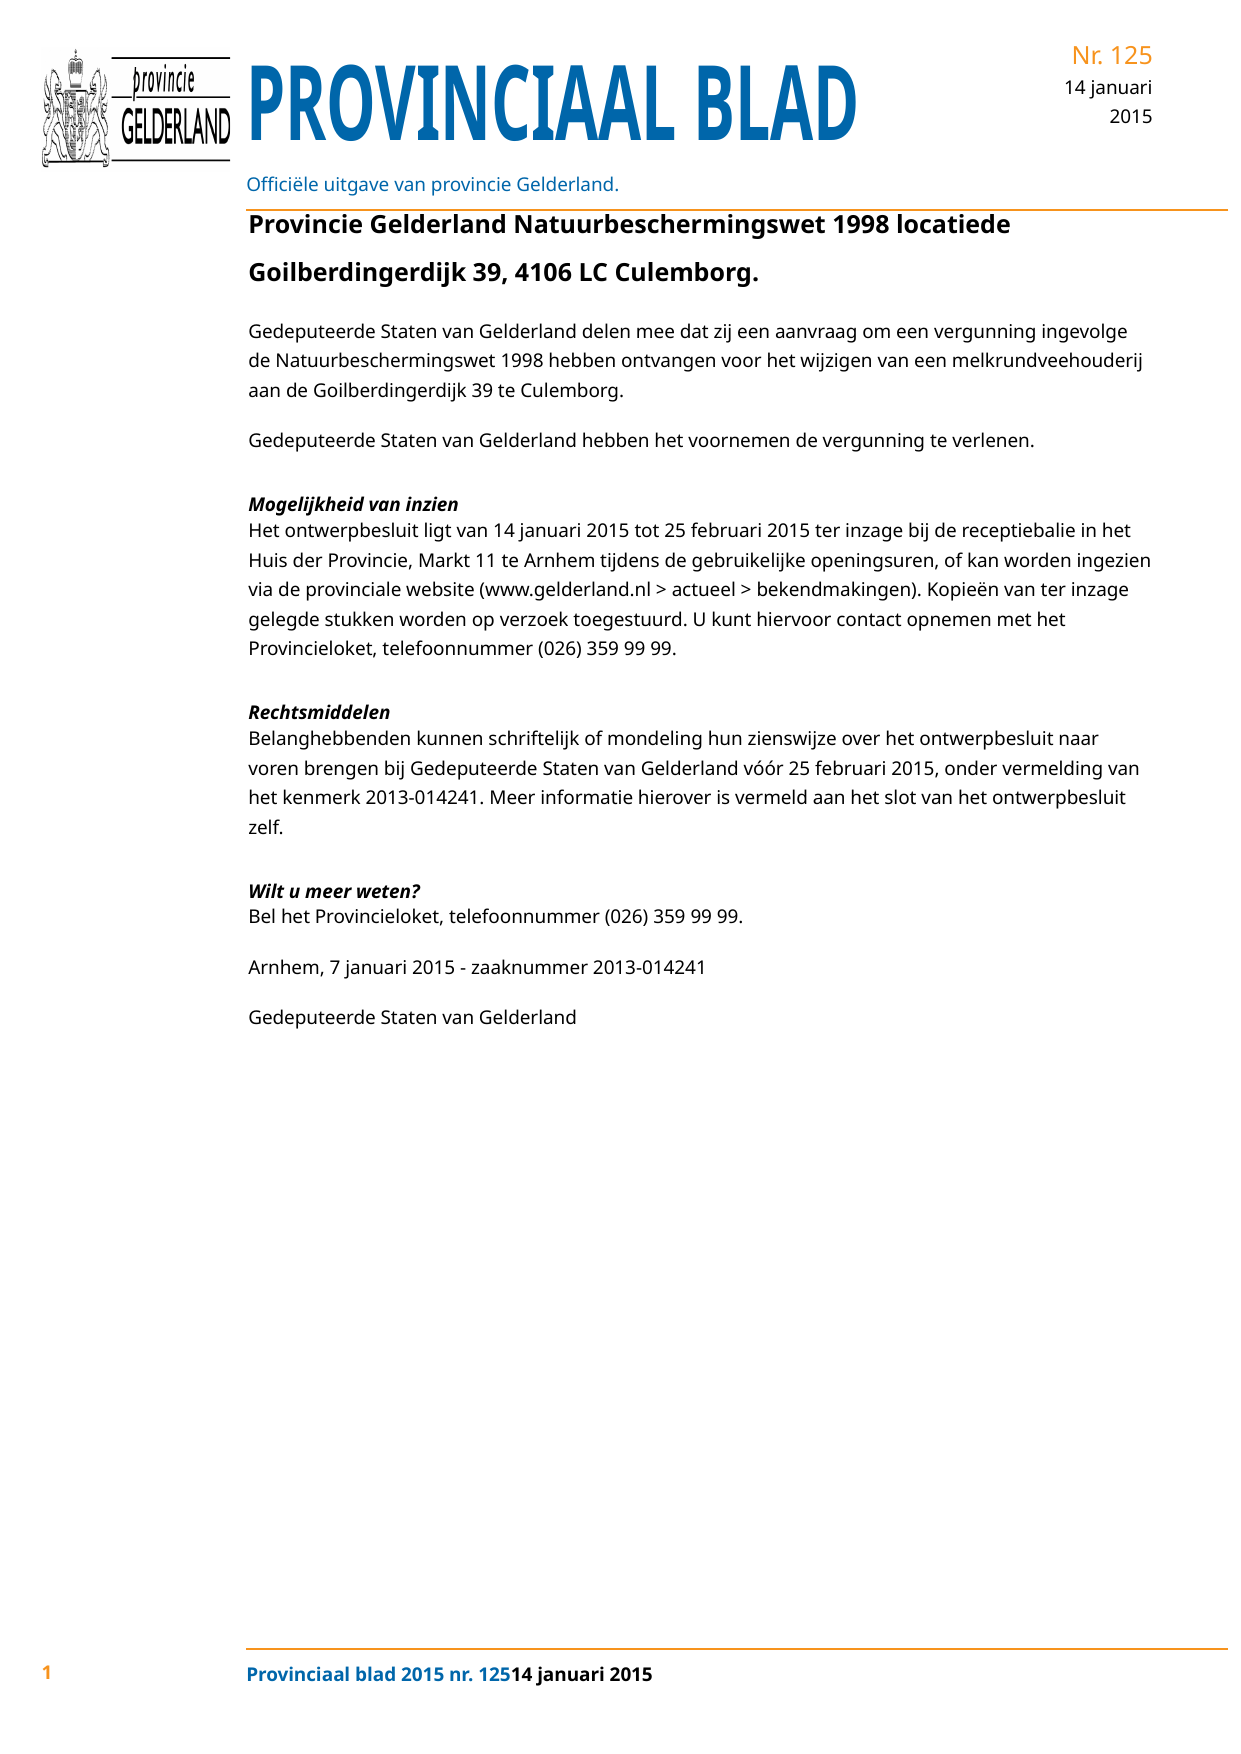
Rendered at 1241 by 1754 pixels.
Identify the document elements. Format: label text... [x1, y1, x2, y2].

text Gedeputeerde Staten van Gelderland [248, 1004, 1152, 1030]
text Het ontwerpbesluit ligt van 14 januari 2015 tot 25 februari 2015 ter inzage bij de receptiebalie in het Huis der Provincie, Markt 11 te Arnhem tijdens de gebruikelijke openingsuren, of kan worden ingezien via de provinciale website (www.gelderland.nl > actueel > bekendmakingen). Kopieën van ter inzage gelegde stukken worden op verzoek toegestuurd. U kunt hiervoor contact opnemen met het Provincieloket, telefoonnummer (026) 359 99 99. [248, 517, 1152, 661]
text Provincie Gelderland Natuurbeschermingswet 1998 locatiede Goilberdingerdijk 39, 4106 LC Culemborg. [248, 211, 1152, 288]
text Bel het Provincieloket, telefoonnummer (026) 359 99 99. [248, 904, 1152, 929]
text Arnhem, 7 januari 2015 - zaaknummer 2013-014241 [248, 954, 1152, 980]
text Belanghebbenden kunnen schriftelijk of mondeling hun zienswijze over het ontwerpbesluit naar voren brengen bij Gedeputeerde Staten van Gelderland vóór 25 februari 2015, onder vermelding van het kenmerk 2013-014241. Meer informatie hierover is vermeld aan het slot van het ontwerpbesluit zelf. [248, 725, 1152, 840]
text Gedeputeerde Staten van Gelderland hebben het voornemen de vergunning te verlenen. [248, 427, 1152, 453]
text Mogelijkheid van inzien [248, 491, 1152, 517]
text Rechtsmiddelen [248, 699, 1152, 725]
text Wilt u meer weten? [248, 878, 1152, 904]
picture [41, 47, 231, 172]
text Gedeputeerde Staten van Gelderland delen mee dat zij een aanvraag om een vergunning ingevolge de Natuurbeschermingswet 1998 hebben ontvangen voor het wijzigen van een melkrundveehouderij aan de Goilberdingerdijk 39 te Culemborg. [248, 318, 1152, 403]
